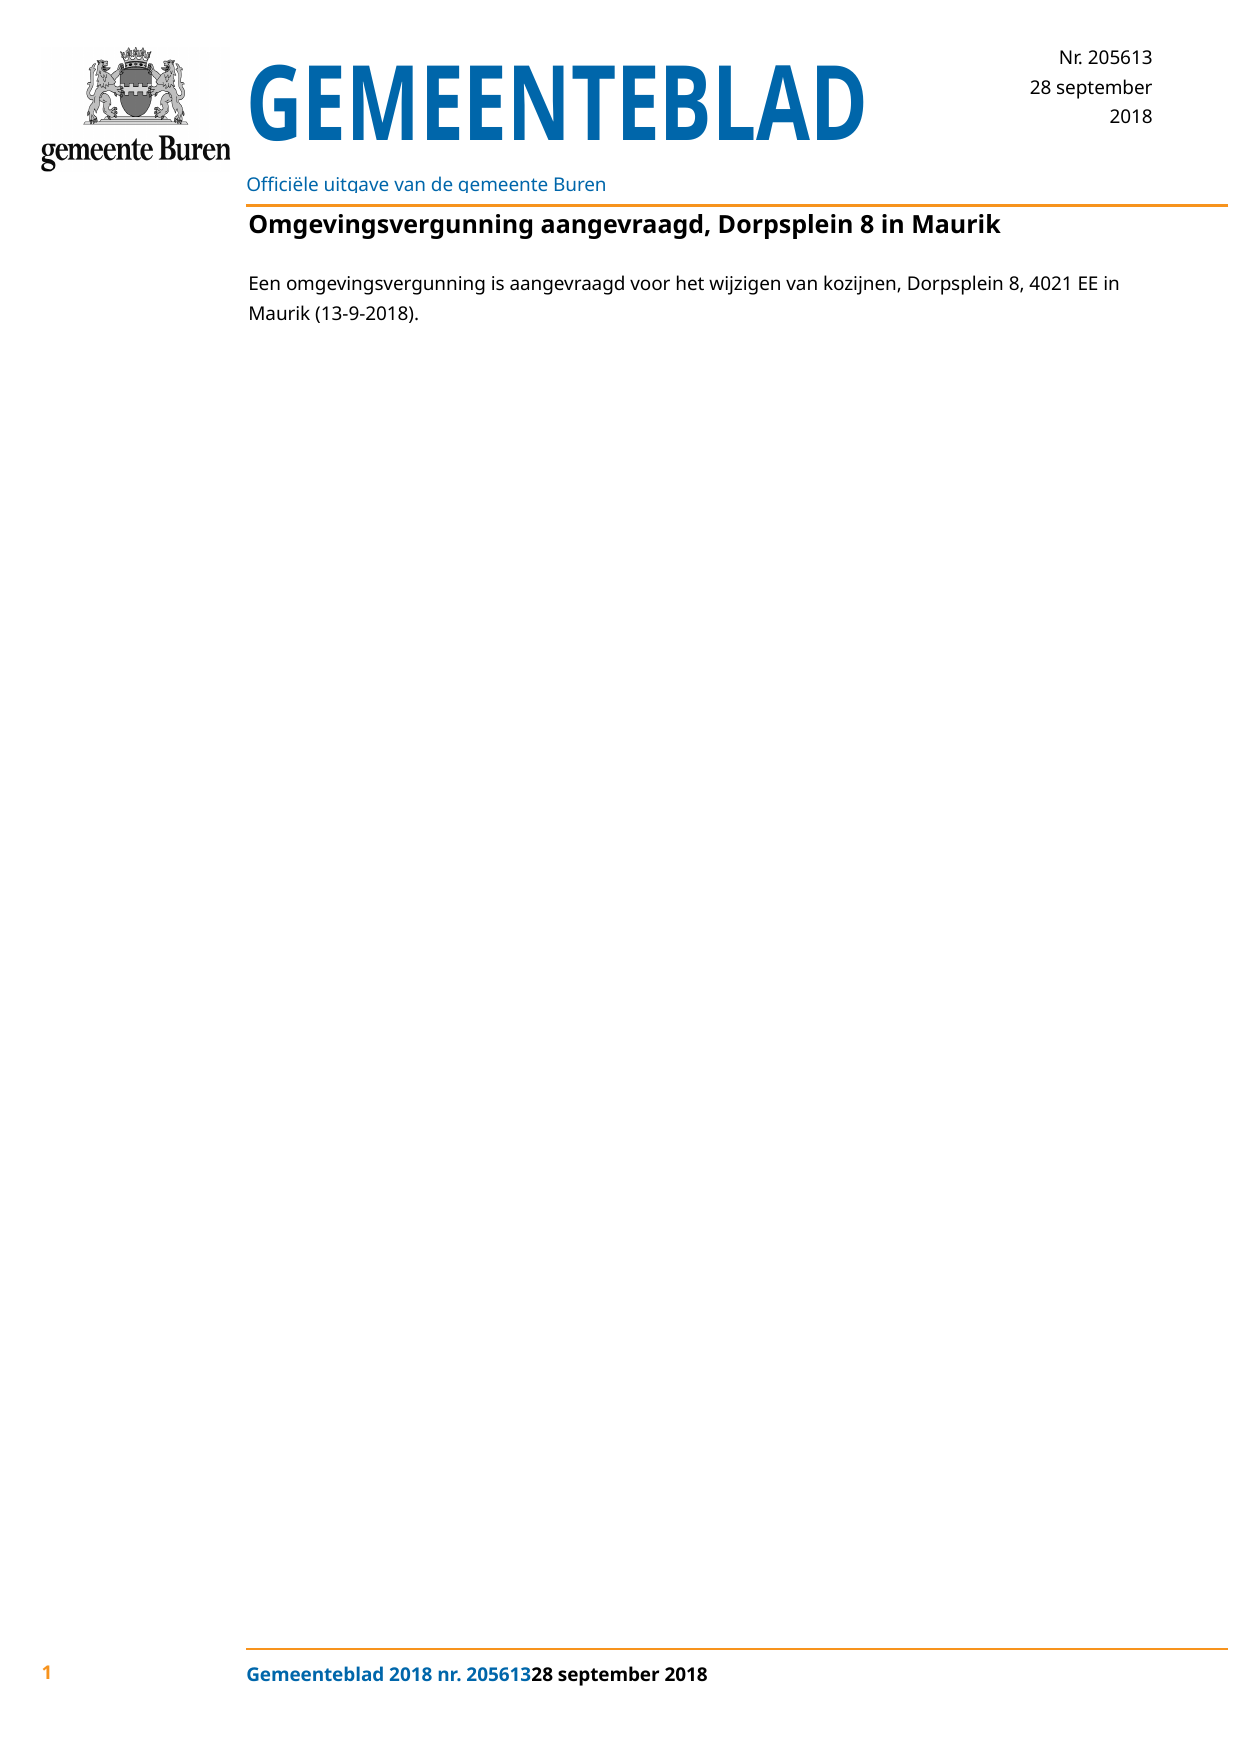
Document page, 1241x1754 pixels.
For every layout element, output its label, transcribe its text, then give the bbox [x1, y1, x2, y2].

text Een omgevingsvergunning is aangevraagd voor het wijzigen van kozijnen, Dorpsplein 8, 4021 EE in Maurik (13-9-2018). [248, 270, 1152, 326]
picture [41, 47, 231, 172]
text Omgevingsvergunning aangevraagd, Dorpsplein 8 in Maurik [248, 207, 1152, 241]
